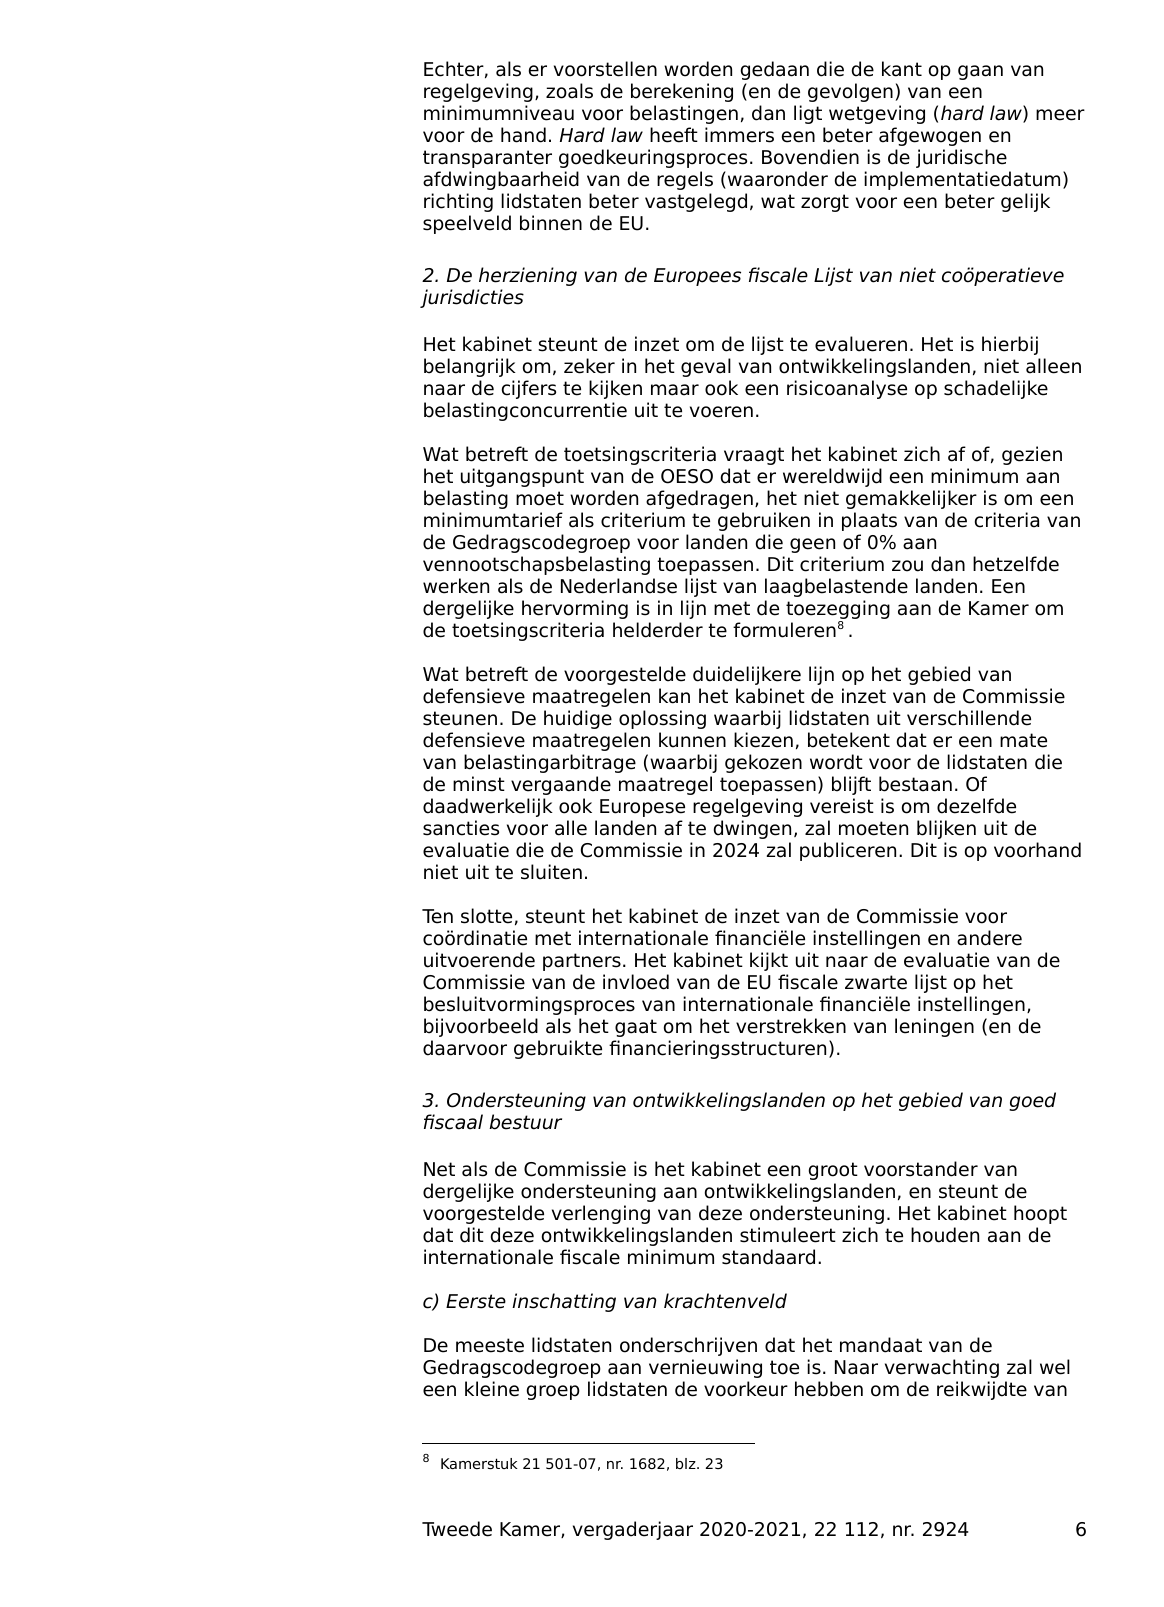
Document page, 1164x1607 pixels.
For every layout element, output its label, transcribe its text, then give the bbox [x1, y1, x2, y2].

subtitle 3. Ondersteuning van ontwikkelingslanden op het gebied van goed fiscaal bestuur [422, 1090, 1087, 1134]
subtitle 2. De herziening van de Europees fiscale Lijst van niet coöperatieve jurisdicties [422, 265, 1087, 309]
text Ten slotte, steunt het kabinet de inzet van de Commissie voor coördinatie met internationale financiële instellingen en andere uitvoerende partners. Het kabinet kijkt uit naar de evaluatie van de Commissie van de invloed van de EU fiscale zwarte lijst op het besluitvormingsproces van internationale financiële instellingen, bijvoorbeeld als het gaat om het verstrekken van leningen (en de daarvoor gebruikte financieringsstructuren). [422, 906, 1087, 1060]
text Het kabinet steunt de inzet om de lijst te evalueren. Het is hierbij belangrijk om, zeker in het geval van ontwikkelingslanden, niet alleen naar de cijfers te kijken maar ook een risicoanalyse op schadelijke belastingconcurrentie uit te voeren. [422, 334, 1087, 422]
text Net als de Commissie is het kabinet een groot voorstander van dergelijke ondersteuning aan ontwikkelingslanden, en steunt de voorgestelde verlenging van deze ondersteuning. Het kabinet hoopt dat dit deze ontwikkelingslanden stimuleert zich te houden aan de internationale fiscale minimum standaard. [422, 1159, 1087, 1269]
text Kamerstuk 21 501-07, nr. 1682, blz. 23 [422, 1452, 1087, 1474]
text Echter, als er voorstellen worden gedaan die de kant op gaan van regelgeving, zoals de berekening (en de gevolgen) van een minimumniveau voor belastingen, dan ligt wetgeving (hard law) meer voor de hand. Hard law heeft immers een beter afgewogen en transparanter goedkeuringsproces. Bovendien is de juridische afdwingbaarheid van de regels (waaronder de implementatiedatum) richting lidstaten beter vastgelegd, wat zorgt voor een beter gelijk speelveld binnen de EU. [422, 59, 1087, 235]
subtitle c) Eerste inschatting van krachtenveld [422, 1291, 1087, 1313]
text Wat betreft de toetsingscriteria vraagt het kabinet zich af of, gezien het uitgangspunt van de OESO dat er wereldwijd een minimum aan belasting moet worden afgedragen, het niet gemakkelijker is om een minimumtarief als criterium te gebruiken in plaats van de criteria van de Gedragscodegroep voor landen die geen of 0% aan vennootschapsbelasting toepassen. Dit criterium zou dan hetzelfde werken als de Nederlandse lijst van laagbelastende landen. Een dergelijke hervorming is in lijn met de toezegging aan de Kamer om de toetsingscriteria helderder te formuleren. [422, 444, 1087, 642]
text De meeste lidstaten onderschrijven dat het mandaat van de Gedragscodegroep aan vernieuwing toe is. Naar verwachting zal wel een kleine groep lidstaten de voorkeur hebben om de reikwijdte van [422, 1335, 1087, 1401]
text Wat betreft de voorgestelde duidelijkere lijn op het gebied van defensieve maatregelen kan het kabinet de inzet van de Commissie steunen. De huidige oplossing waarbij lidstaten uit verschillende defensieve maatregelen kunnen kiezen, betekent dat er een mate van belastingarbitrage (waarbij gekozen wordt voor de lidstaten die de minst vergaande maatregel toepassen) blijft bestaan. Of daadwerkelijk ook Europese regelgeving vereist is om dezelfde sancties voor alle landen af te dwingen, zal moeten blijken uit de evaluatie die de Commissie in 2024 zal publiceren. Dit is op voorhand niet uit te sluiten. [422, 664, 1087, 884]
